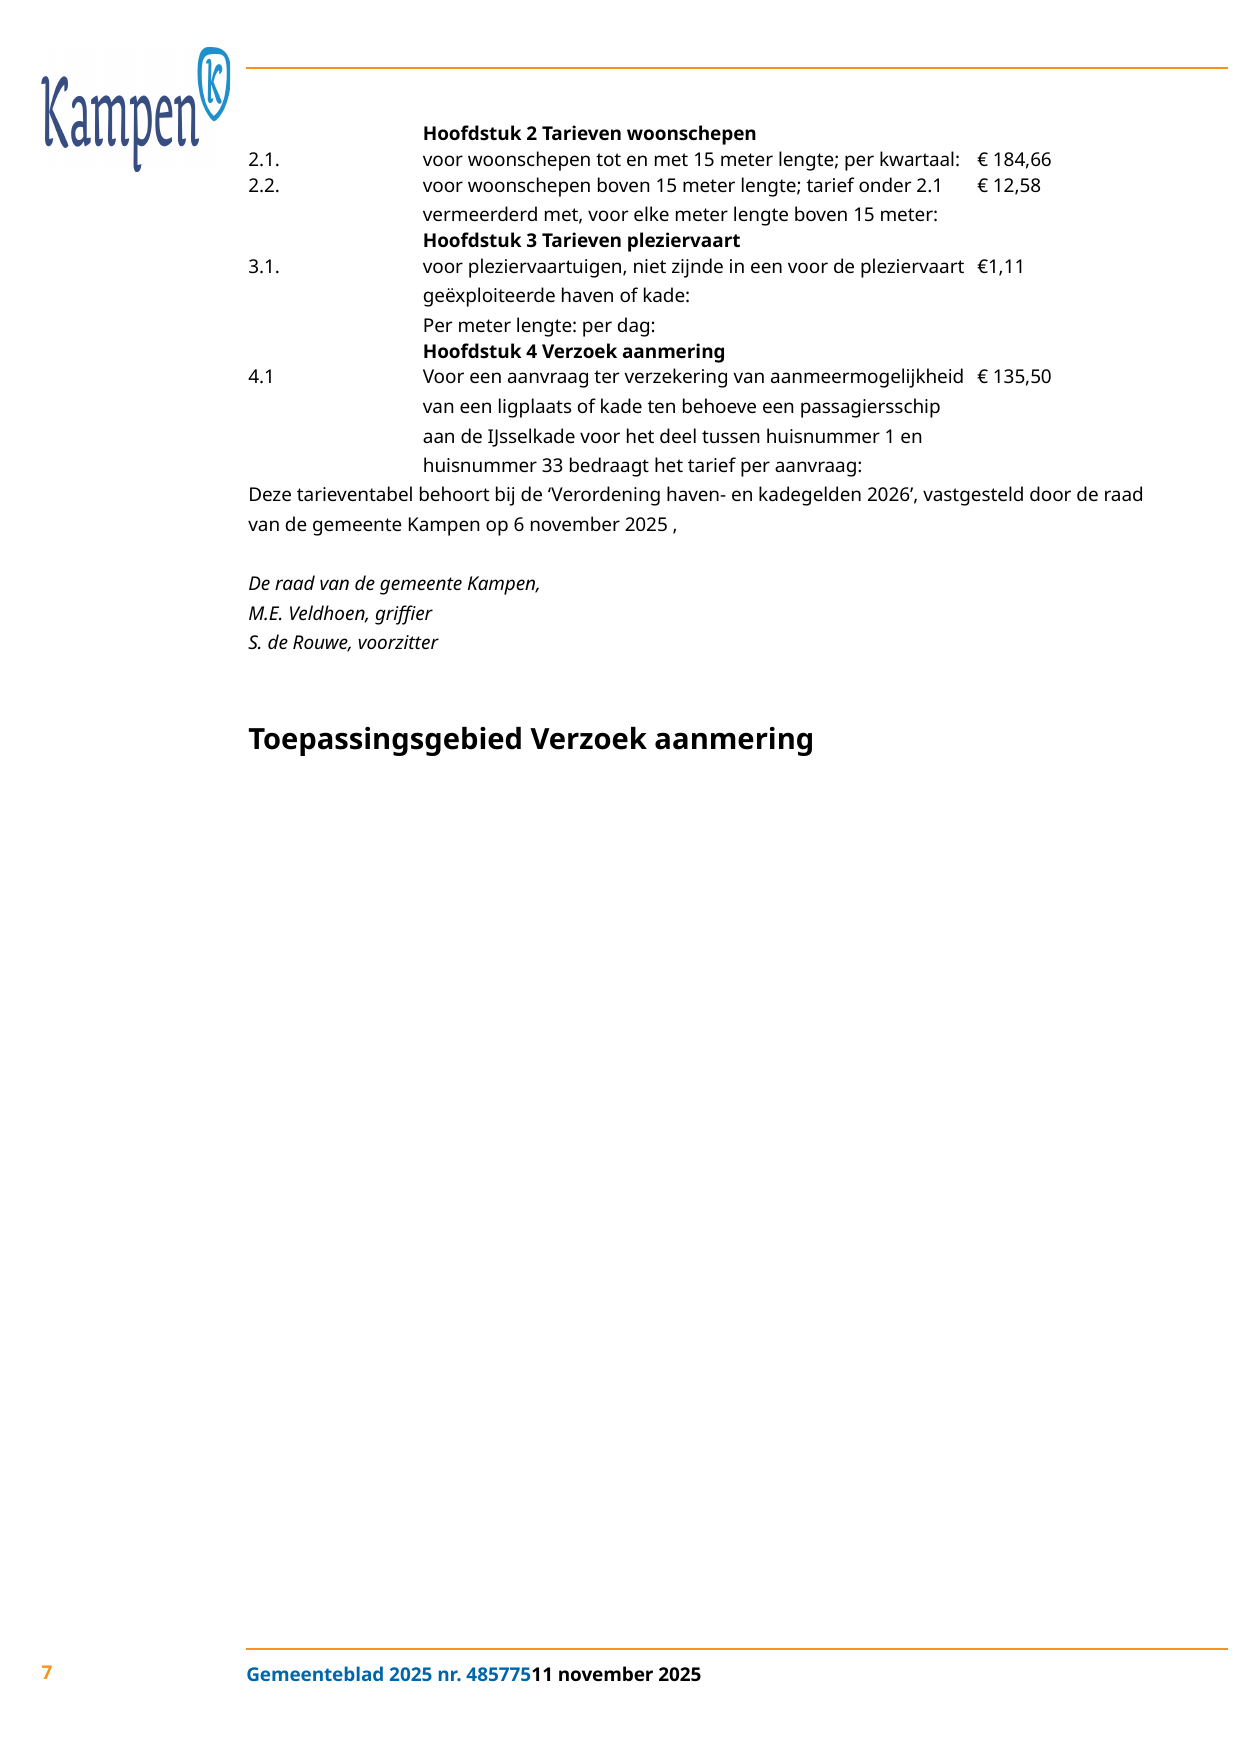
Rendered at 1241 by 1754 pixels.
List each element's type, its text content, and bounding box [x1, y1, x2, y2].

table_cell Hoofdstuk 4 Verzoek aanmering [423, 338, 977, 364]
text De raad van de gemeente Kampen, [248, 570, 1152, 596]
table_cell Hoofdstuk 3 Tarieven pleziervaart [423, 227, 977, 253]
table_cell [977, 121, 1152, 146]
picture [41, 47, 231, 172]
table_cell €1,11 [977, 253, 1152, 338]
table_cell voor woonschepen boven 15 meter lengte; tarief onder 2.1 vermeerderd met, voor elke meter lengte boven 15 meter: [423, 172, 977, 227]
table_cell € 12,58 [977, 172, 1152, 227]
table_cell € 184,66 [977, 146, 1152, 172]
table_cell Voor een aanvraag ter verzekering van aanmeermogelijkheid van een ligplaats of kade ten behoeve een passagiersschip aan de IJsselkade voor het deel tussen huisnummer 1 en huisnummer 33 bedraagt het tarief per aanvraag: [423, 364, 977, 478]
table_cell voor woonschepen tot en met 15 meter lengte; per kwartaal: [423, 146, 977, 172]
text M.E. Veldhoen, griffier [248, 600, 1152, 625]
table_cell [977, 227, 1152, 253]
text Deze tarieventabel behoort bij de ‘Verordening haven- en kadegelden 2026’, vastgesteld door de raad van de gemeente Kampen op 6 november 2025 , [248, 481, 1152, 537]
table_cell 4.1 [248, 364, 423, 478]
table_cell [977, 338, 1152, 364]
text Toepassingsgebied Verzoek aanmering [248, 718, 1152, 758]
table_cell [423, 95, 977, 121]
table_cell [248, 121, 423, 146]
table_cell [248, 227, 423, 253]
table_cell 3.1. [248, 253, 423, 338]
table_cell voor pleziervaartuigen, niet zijnde in een voor de pleziervaart geëxploiteerde haven of kade: Per meter lengte: per dag: [423, 253, 977, 338]
table_cell [248, 338, 423, 364]
table_cell Hoofdstuk 2 Tarieven woonschepen [423, 121, 977, 146]
table_cell € 135,50 [977, 364, 1152, 478]
table_cell 2.2. [248, 172, 423, 227]
table_cell [977, 95, 1152, 121]
text S. de Rouwe, voorzitter [248, 629, 1152, 655]
table_cell 2.1. [248, 146, 423, 172]
table_cell [248, 95, 423, 121]
